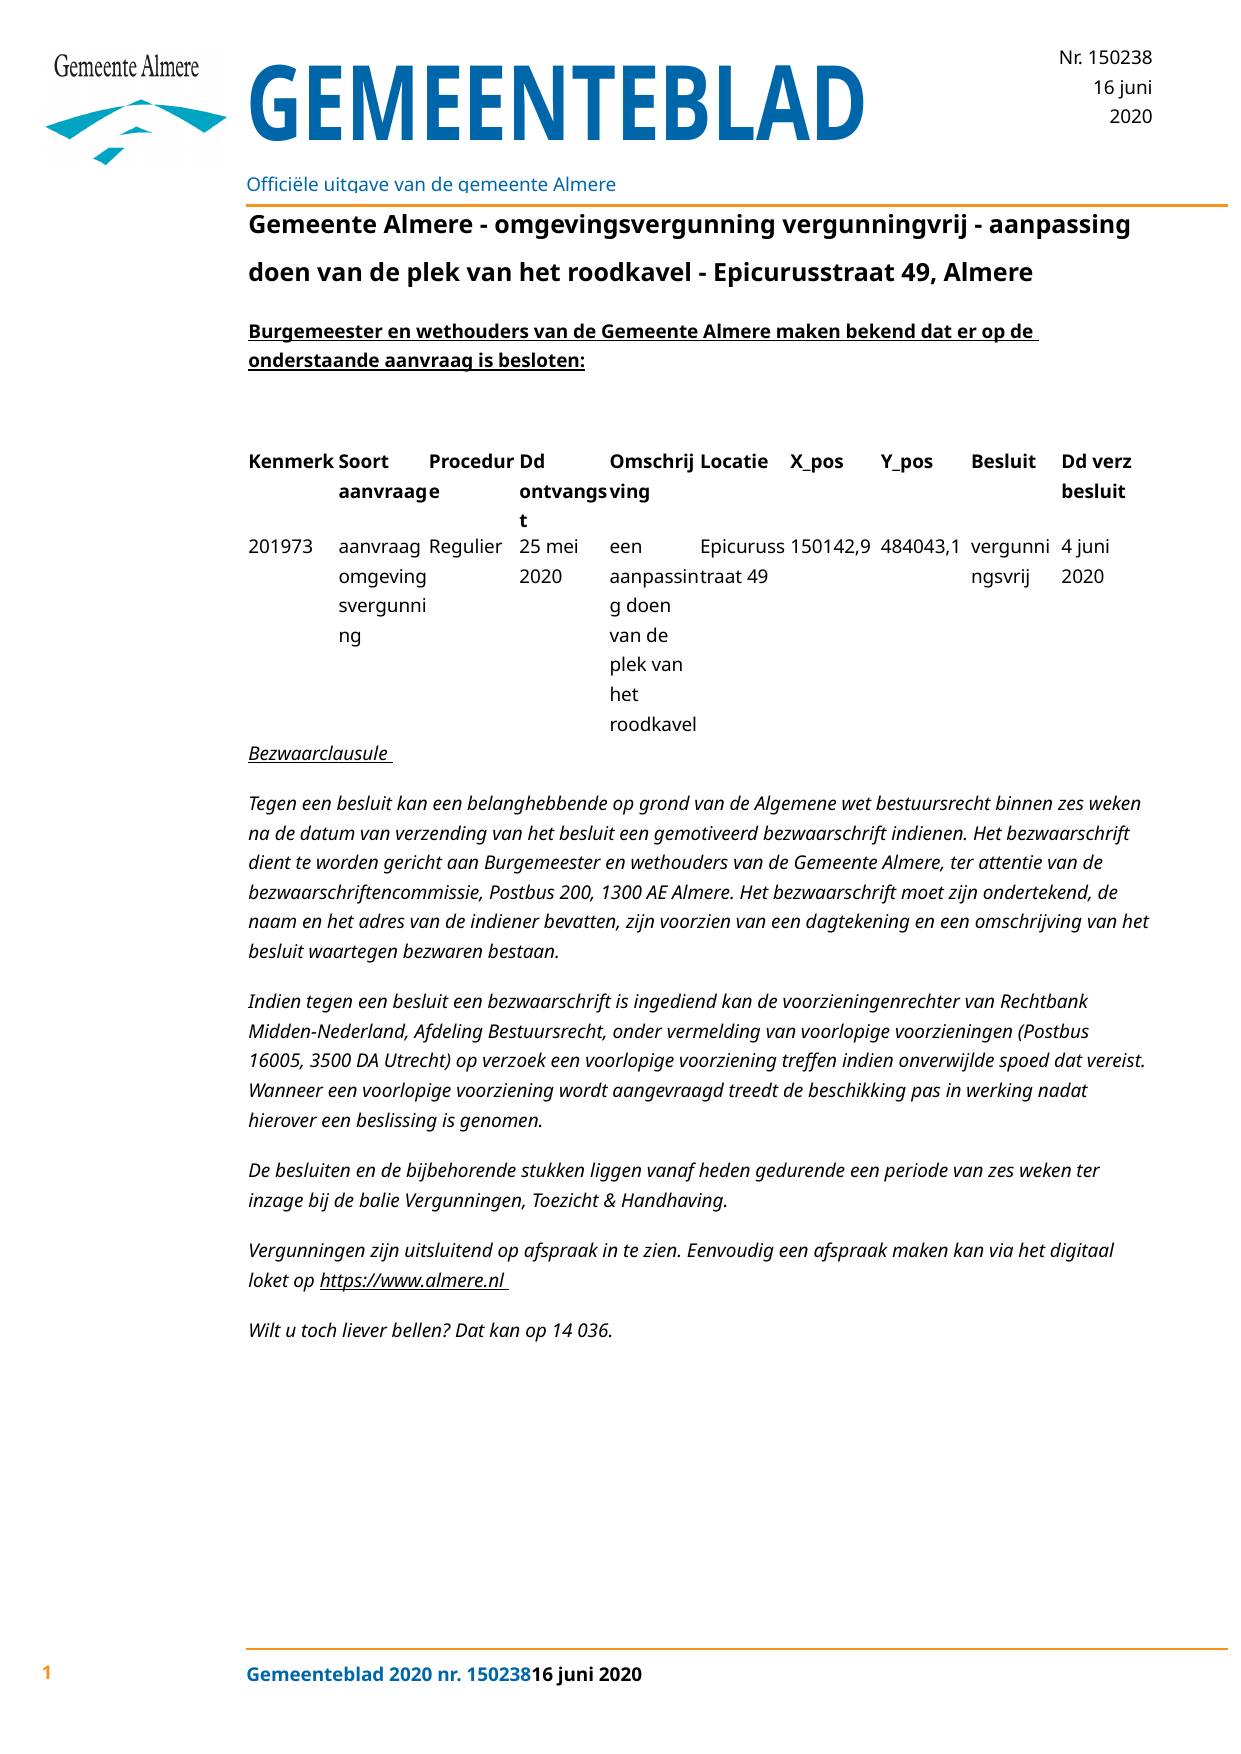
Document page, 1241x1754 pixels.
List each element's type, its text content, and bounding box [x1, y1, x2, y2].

text Bezwaarclausule [248, 740, 1152, 766]
table_cell 484043,1 [881, 533, 971, 737]
table_cell vergunningsvrij [971, 533, 1061, 737]
table_header Dd verz besluit [1061, 449, 1152, 533]
table_cell aanvraag omgevingsvergunning [338, 533, 429, 737]
table_header X_pos [790, 449, 881, 533]
table_header Procedure [429, 449, 519, 533]
text Wilt u toch liever bellen? Dat kan op 14 036. [248, 1317, 1152, 1343]
table_cell Epicurusstraat 49 [700, 533, 790, 737]
table_header Dd ontvangst [519, 449, 609, 533]
table_cell 4 juni 2020 [1061, 533, 1152, 737]
table_header Soort aanvraag [338, 449, 429, 533]
table_header Locatie [700, 449, 790, 533]
table_cell een aanpassing doen van de plek van het roodkavel [609, 533, 700, 737]
table_header Y_pos [881, 449, 971, 533]
picture [41, 47, 231, 172]
text Indien tegen een besluit een bezwaarschrift is ingediend kan de voorzieningenrechter van Rechtbank Midden-Nederland, Afdeling Bestuursrecht, onder vermelding van voorlopige voorzieningen (Postbus 16005, 3500 DA Utrecht) op verzoek een voorlopige voorziening treffen indien onverwijlde spoed dat vereist. Wanneer een voorlopige voorziening wordt aangevraagd treedt de beschikking pas in werking nadat hierover een beslissing is genomen. [248, 988, 1152, 1133]
table_header Omschrijving [609, 449, 700, 533]
text Burgemeester en wethouders van de Gemeente Almere maken bekend dat er op de onderstaande aanvraag is besloten: [248, 318, 1152, 373]
text Vergunningen zijn uitsluitend op afspraak in te zien. Eenvoudig een afspraak maken kan via het digitaal loket op https://www.almere.nl [248, 1237, 1152, 1293]
text Gemeente Almere - omgevingsvergunning vergunningvrij - aanpassing doen van de plek van het roodkavel - Epicurusstraat 49, Almere [248, 207, 1152, 288]
table_cell Regulier [429, 533, 519, 737]
table_cell 150142,9 [790, 533, 881, 737]
table_cell 201973 [248, 533, 338, 737]
table_header Besluit [971, 449, 1061, 533]
text Tegen een besluit kan een belanghebbende op grond van de Algemene wet bestuursrecht binnen zes weken na de datum van verzending van het besluit een gemotiveerd bezwaarschrift indienen. Het bezwaarschrift dient te worden gericht aan Burgemeester en wethouders van de Gemeente Almere, ter attentie van de bezwaarschriftencommissie, Postbus 200, 1300 AE Almere. Het bezwaarschrift moet zijn ondertekend, de naam en het adres van de indiener bevatten, zijn voorzien van een dagtekening en een omschrijving van het besluit waartegen bezwaren bestaan. [248, 790, 1152, 964]
text De besluiten en de bijbehorende stukken liggen vanaf heden gedurende een periode van zes weken ter inzage bij de balie Vergunningen, Toezicht & Handhaving. [248, 1157, 1152, 1213]
table_header Kenmerk [248, 449, 338, 533]
table_cell 25 mei 2020 [519, 533, 609, 737]
